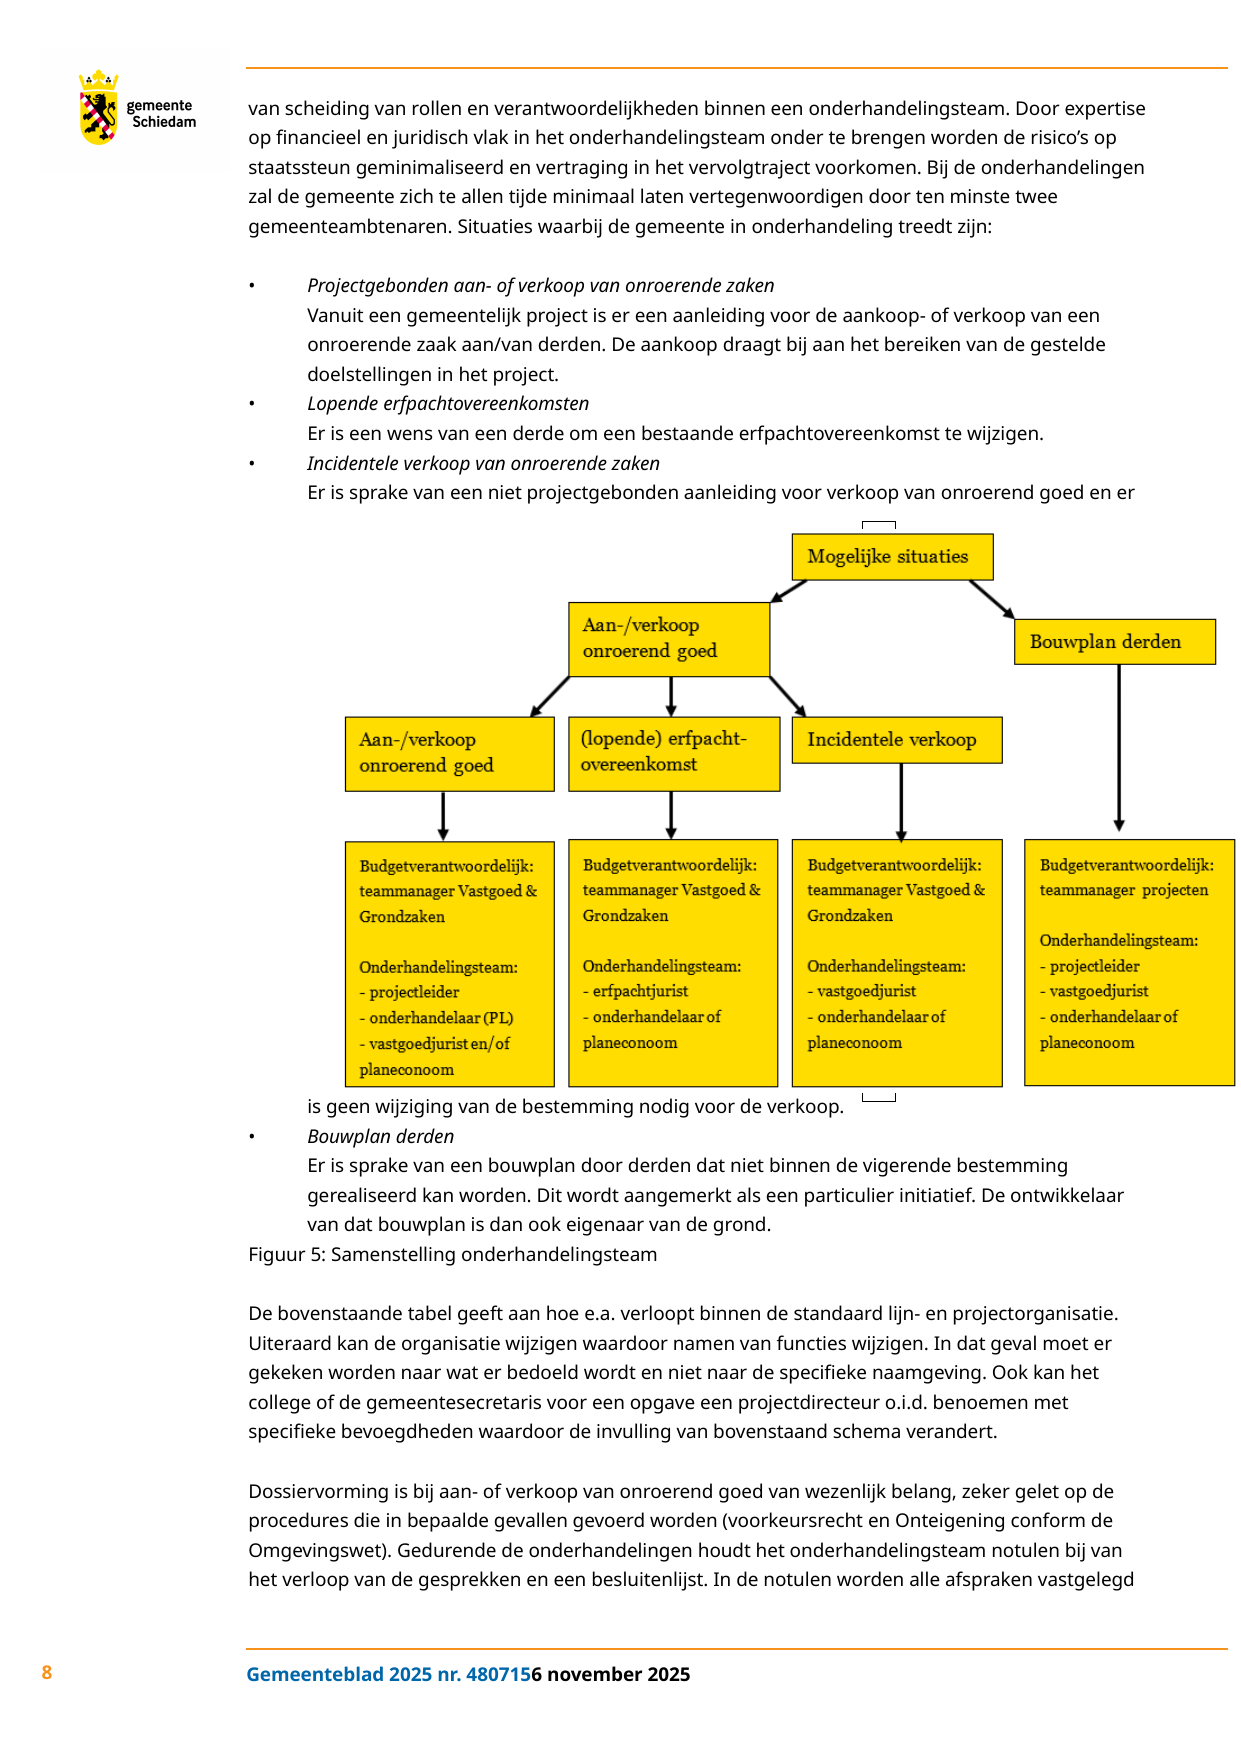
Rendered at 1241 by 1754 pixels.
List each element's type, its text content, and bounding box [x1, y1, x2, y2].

text Dossiervorming is bij aan- of verkoop van onroerend goed van wezenlijk belang, zeker gelet op de procedures die in bepaalde gevallen gevoerd worden (voorkeursrecht en Onteigening conform de Omgevingswet). Gedurende de onderhandelingen houdt het onderhandelingsteam notulen bij van het verloop van de gesprekken en een besluitenlijst. In de notulen worden alle afspraken vastgelegd [248, 1478, 1152, 1592]
text van scheiding van rollen en verantwoordelijkheden binnen een onderhandelingsteam. Door expertise op financieel en juridisch vlak in het onderhandelingsteam onder te brengen worden de risico’s op staatssteun geminimaliseerd en vertraging in het vervolgtraject voorkomen. Bij de onderhandelingen zal de gemeente zich te allen tijde minimaal laten vertegenwoordigen door ten minste twee gemeenteambtenaren. Situaties waarbij de gemeente in onderhandeling treedt zijn: [248, 95, 1152, 239]
list Projectgebonden aan- of verkoop van onroerende zaken [248, 272, 1152, 298]
list Lopende erfpachtovereenkomsten [248, 391, 1152, 416]
picture [336, 529, 1240, 1093]
list Incidentele verkoop van onroerende zaken [248, 450, 1152, 476]
text De bovenstaande tabel geeft aan hoe e.a. verloopt binnen de standaard lijn- en projectorganisatie. Uiteraard kan de organisatie wijzigen waardoor namen van functies wijzigen. In dat geval moet er gekeken worden naar wat er bedoeld wordt en niet naar de specifieke naamgeving. Ook kan het college of de gemeentesecretaris voor een opgave een projectdirecteur o.i.d. benoemen met specifieke bevoegdheden waardoor de invulling van bovenstaand schema verandert. [248, 1300, 1152, 1444]
list Vanuit een gemeentelijk project is er een aanleiding voor de aankoop- of verkoop van een onroerende zaak aan/van derden. De aankoop draagt bij aan het bereiken van de gestelde doelstellingen in het project. [248, 302, 1152, 387]
list Bouwplan derden [248, 1123, 1152, 1149]
text Figuur 5: Samenstelling onderhandelingsteam [248, 1241, 1152, 1267]
picture [41, 47, 231, 172]
list Er is een wens van een derde om een bestaande erfpachtovereenkomst te wijzigen. [248, 420, 1152, 446]
list Er is sprake van een niet projectgebonden aanleiding voor verkoop van onroerend goed en er is geen wijziging van de bestemming nodig voor de verkoop. [248, 479, 1152, 1119]
list Er is sprake van een bouwplan door derden dat niet binnen de vigerende bestemming gerealiseerd kan worden. Dit wordt aangemerkt als een particulier initiatief. De ontwikkelaar van dat bouwplan is dan ook eigenaar van de grond. [248, 1152, 1152, 1237]
